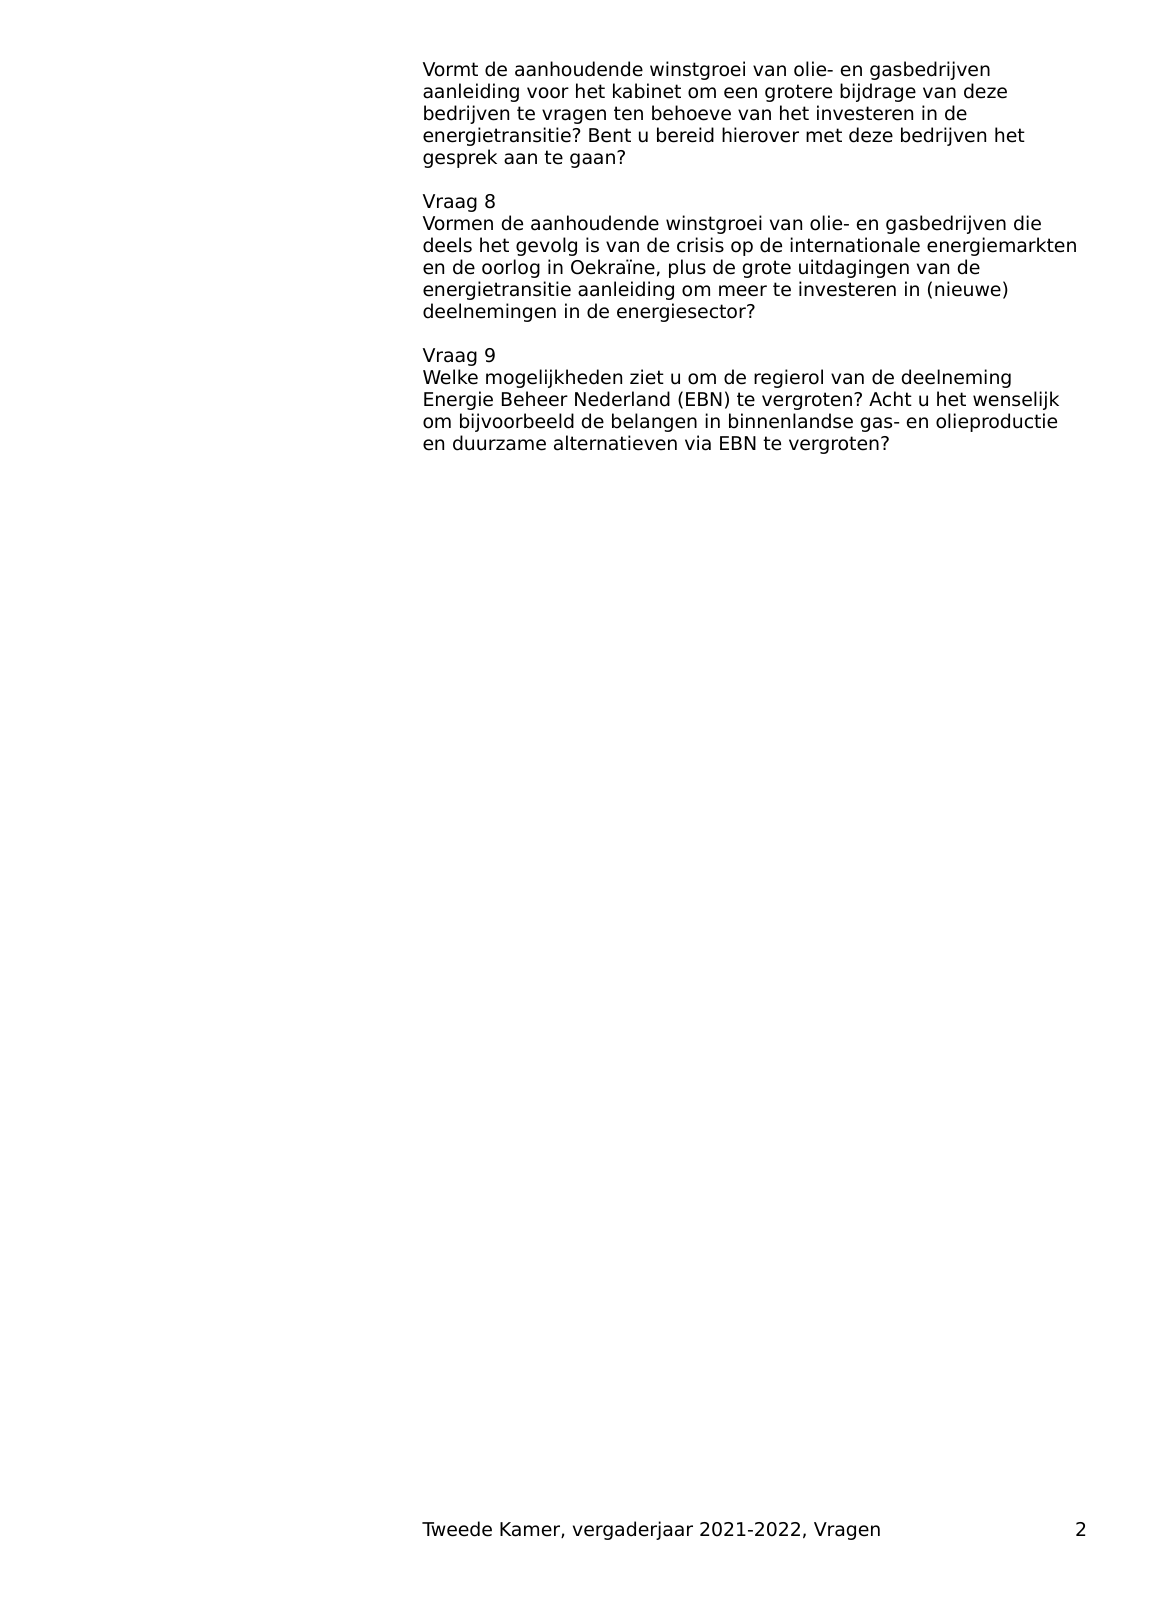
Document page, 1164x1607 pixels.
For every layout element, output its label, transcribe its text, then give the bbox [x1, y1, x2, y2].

text Vraag 8 [422, 191, 1087, 213]
text Vormen de aanhoudende winstgroei van olie- en gasbedrijven die deels het gevolg is van de crisis op de internationale energiemarkten en de oorlog in Oekraïne, plus de grote uitdagingen van de energietransitie aanleiding om meer te investeren in (nieuwe) deelnemingen in de energiesector? [422, 213, 1087, 323]
text Vormt de aanhoudende winstgroei van olie- en gasbedrijven aanleiding voor het kabinet om een grotere bijdrage van deze bedrijven te vragen ten behoeve van het investeren in de energietransitie? Bent u bereid hierover met deze bedrijven het gesprek aan te gaan? [422, 59, 1087, 169]
text Welke mogelijkheden ziet u om de regierol van de deelneming Energie Beheer Nederland (EBN) te vergroten? Acht u het wenselijk om bijvoorbeeld de belangen in binnenlandse gas- en olieproductie en duurzame alternatieven via EBN te vergroten? [422, 367, 1087, 455]
text Vraag 9 [422, 345, 1087, 367]
